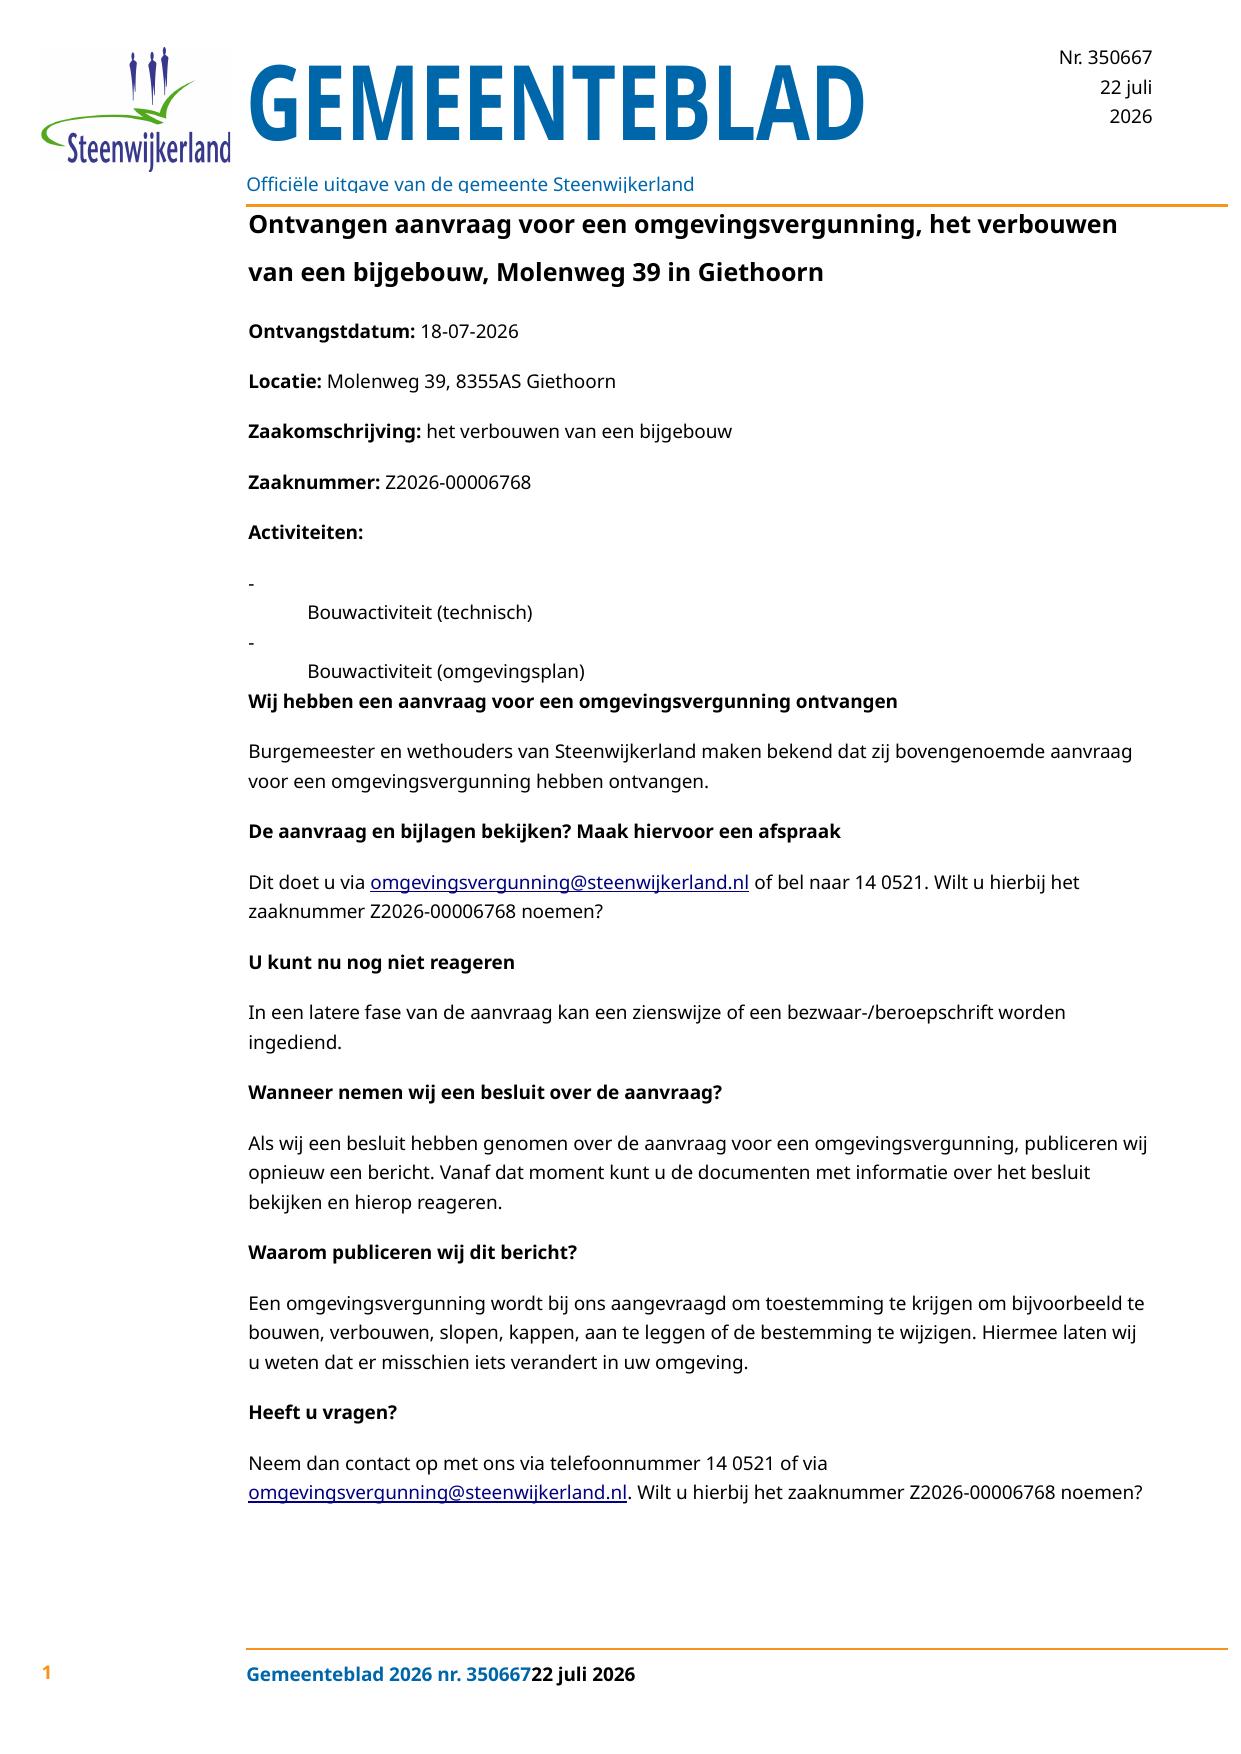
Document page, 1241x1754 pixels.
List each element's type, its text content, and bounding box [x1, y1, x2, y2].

text Burgemeester en wethouders van Steenwijkerland maken bekend dat zij bovengenoemde aanvraag voor een omgevingsvergunning hebben ontvangen. [248, 739, 1152, 794]
text Dit doet u via omgevingsvergunning@steenwijkerland.nl of bel naar 14 0521. Wilt u hierbij het zaaknummer Z2026-00006768 noemen? [248, 869, 1152, 924]
text Wanneer nemen wij een besluit over de aanvraag? [248, 1079, 1152, 1105]
text Activiteiten: [248, 519, 1152, 545]
text De aanvraag en bijlagen bekijken? Maak hiervoor een afspraak [248, 819, 1152, 844]
text Een omgevingsvergunning wordt bij ons aangevraagd om toestemming te krijgen om bijvoorbeeld te bouwen, verbouwen, slopen, kappen, aan te leggen of de bestemming te wijzigen. Hiermee laten wij u weten dat er misschien iets verandert in uw omgeving. [248, 1290, 1152, 1375]
list Bouwactiviteit (omgevingsplan) [248, 659, 1152, 684]
text Heeft u vragen? [248, 1399, 1152, 1425]
text Zaaknummer: Z2026-00006768 [248, 469, 1152, 495]
list Bouwactiviteit (technisch) [248, 599, 1152, 625]
text Ontvangen aanvraag voor een omgevingsvergunning, het verbouwen van een bijgebouw, Molenweg 39 in Giethoorn [248, 207, 1152, 288]
text Neem dan contact op met ons via telefoonnummer 14 0521 of via omgevingsvergunning@steenwijkerland.nl. Wilt u hierbij het zaaknummer Z2026-00006768 noemen? [248, 1450, 1152, 1505]
picture [41, 47, 231, 172]
text In een latere fase van de aanvraag kan een zienswijze of een bezwaar-/beroepschrift worden ingediend. [248, 999, 1152, 1055]
text Wij hebben een aanvraag voor een omgevingsvergunning ontvangen [248, 688, 1152, 714]
text Zaakomschrijving: het verbouwen van een bijgebouw [248, 419, 1152, 444]
text Ontvangstdatum: 18-07-2026 [248, 318, 1152, 344]
text Locatie: Molenweg 39, 8355AS Giethoorn [248, 368, 1152, 394]
text U kunt nu nog niet reageren [248, 949, 1152, 975]
text Waarom publiceren wij dit bericht? [248, 1239, 1152, 1265]
text Als wij een besluit hebben genomen over de aanvraag voor een omgevingsvergunning, publiceren wij opnieuw een bericht. Vanaf dat moment kunt u de documenten met informatie over het besluit bekijken en hierop reageren. [248, 1130, 1152, 1215]
